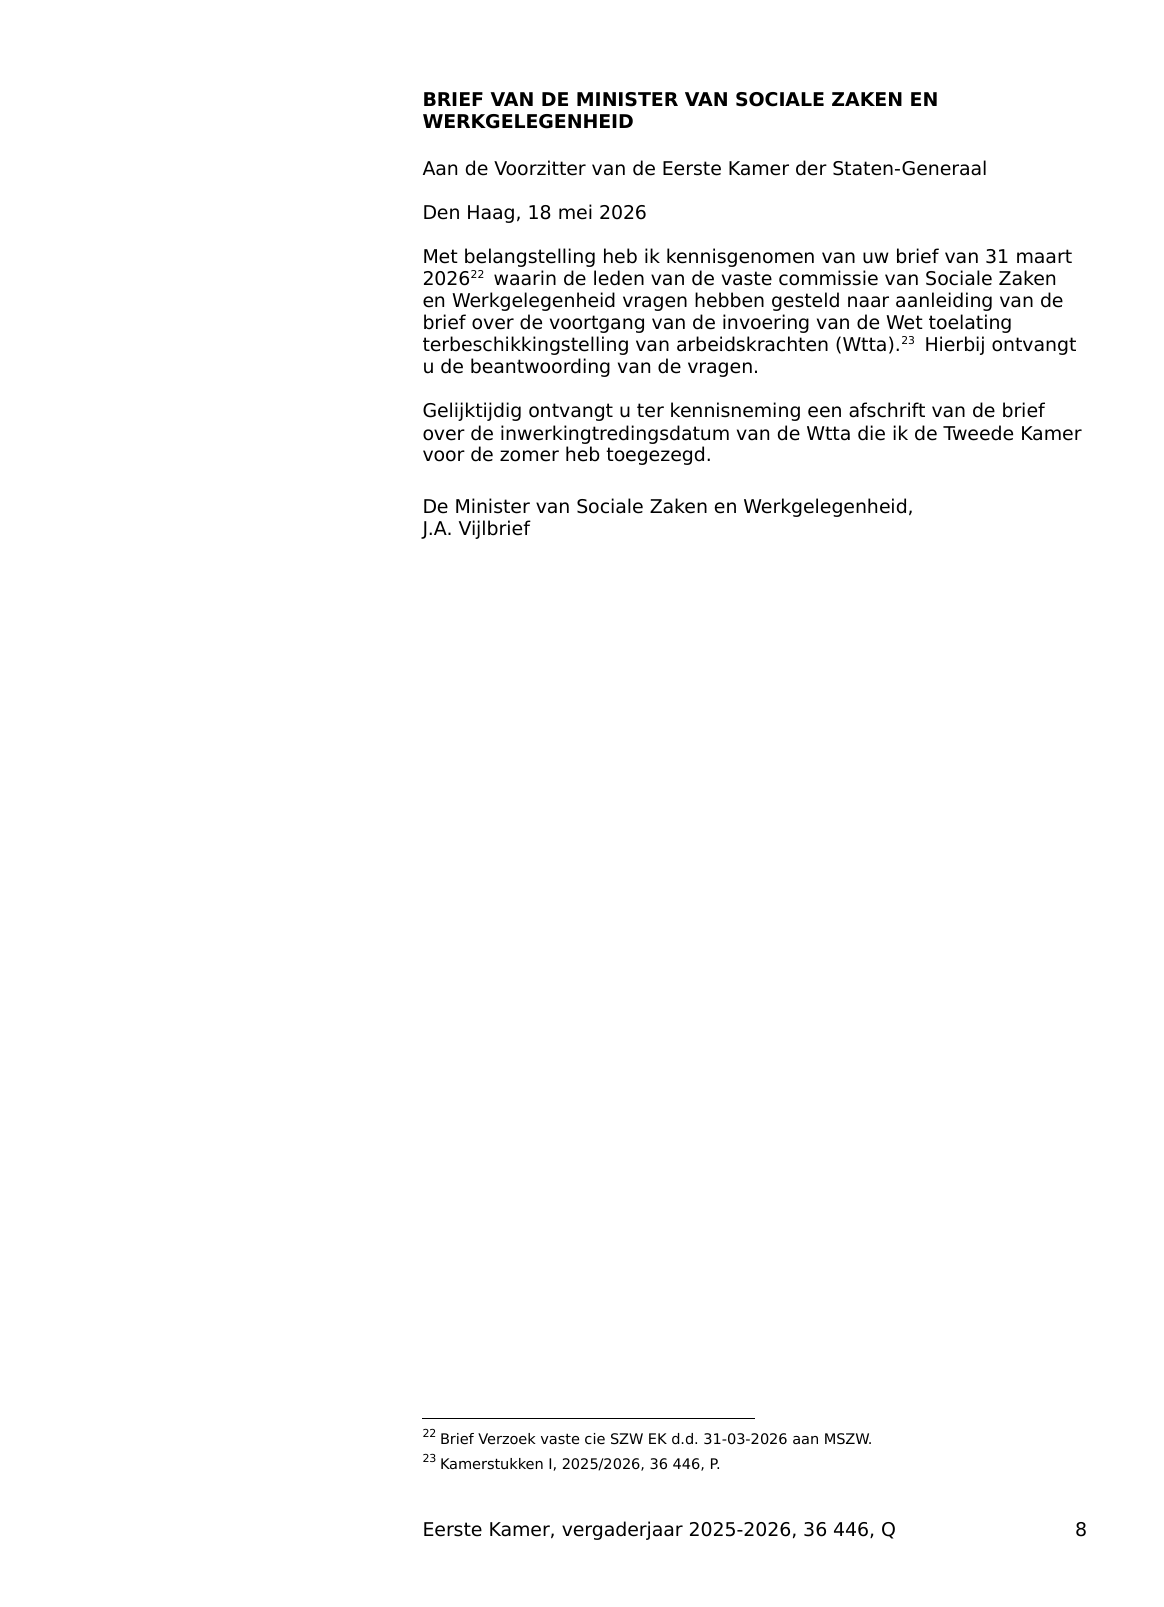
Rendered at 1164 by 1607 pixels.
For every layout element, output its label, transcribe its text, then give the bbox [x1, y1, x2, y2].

text Aan de Voorzitter van de Eerste Kamer der Staten-Generaal [422, 158, 1087, 180]
text Gelijktijdig ontvangt u ter kennisneming een afschrift van de brief over de inwerkingtredingsdatum van de Wtta die ik de Tweede Kamer voor de zomer heb toegezegd. [422, 400, 1087, 466]
text Den Haag, 18 mei 2026 [422, 202, 1087, 224]
text De Minister van Sociale Zaken en Werkgelegenheid, J.A. Vijlbrief [422, 496, 1087, 540]
subtitle BRIEF VAN DE MINISTER VAN SOCIALE ZAKEN EN WERKGELEGENHEID [422, 89, 1087, 133]
text Met belangstelling heb ik kennisgenomen van uw brief van 31 maart 2026 waarin de leden van de vaste commissie van Sociale Zaken en Werkgelegenheid vragen hebben gesteld naar aanleiding van de brief over de voortgang van de invoering van de Wet toelating terbeschikkingstelling van arbeidskrachten (Wtta). Hierbij ontvangt u de beantwoording van de vragen. [422, 246, 1087, 378]
text Kamerstukken I, 2025/2026, 36 446, P. [422, 1452, 1087, 1474]
text Brief Verzoek vaste cie SZW EK d.d. 31-03-2026 aan MSZW. [422, 1427, 1087, 1449]
